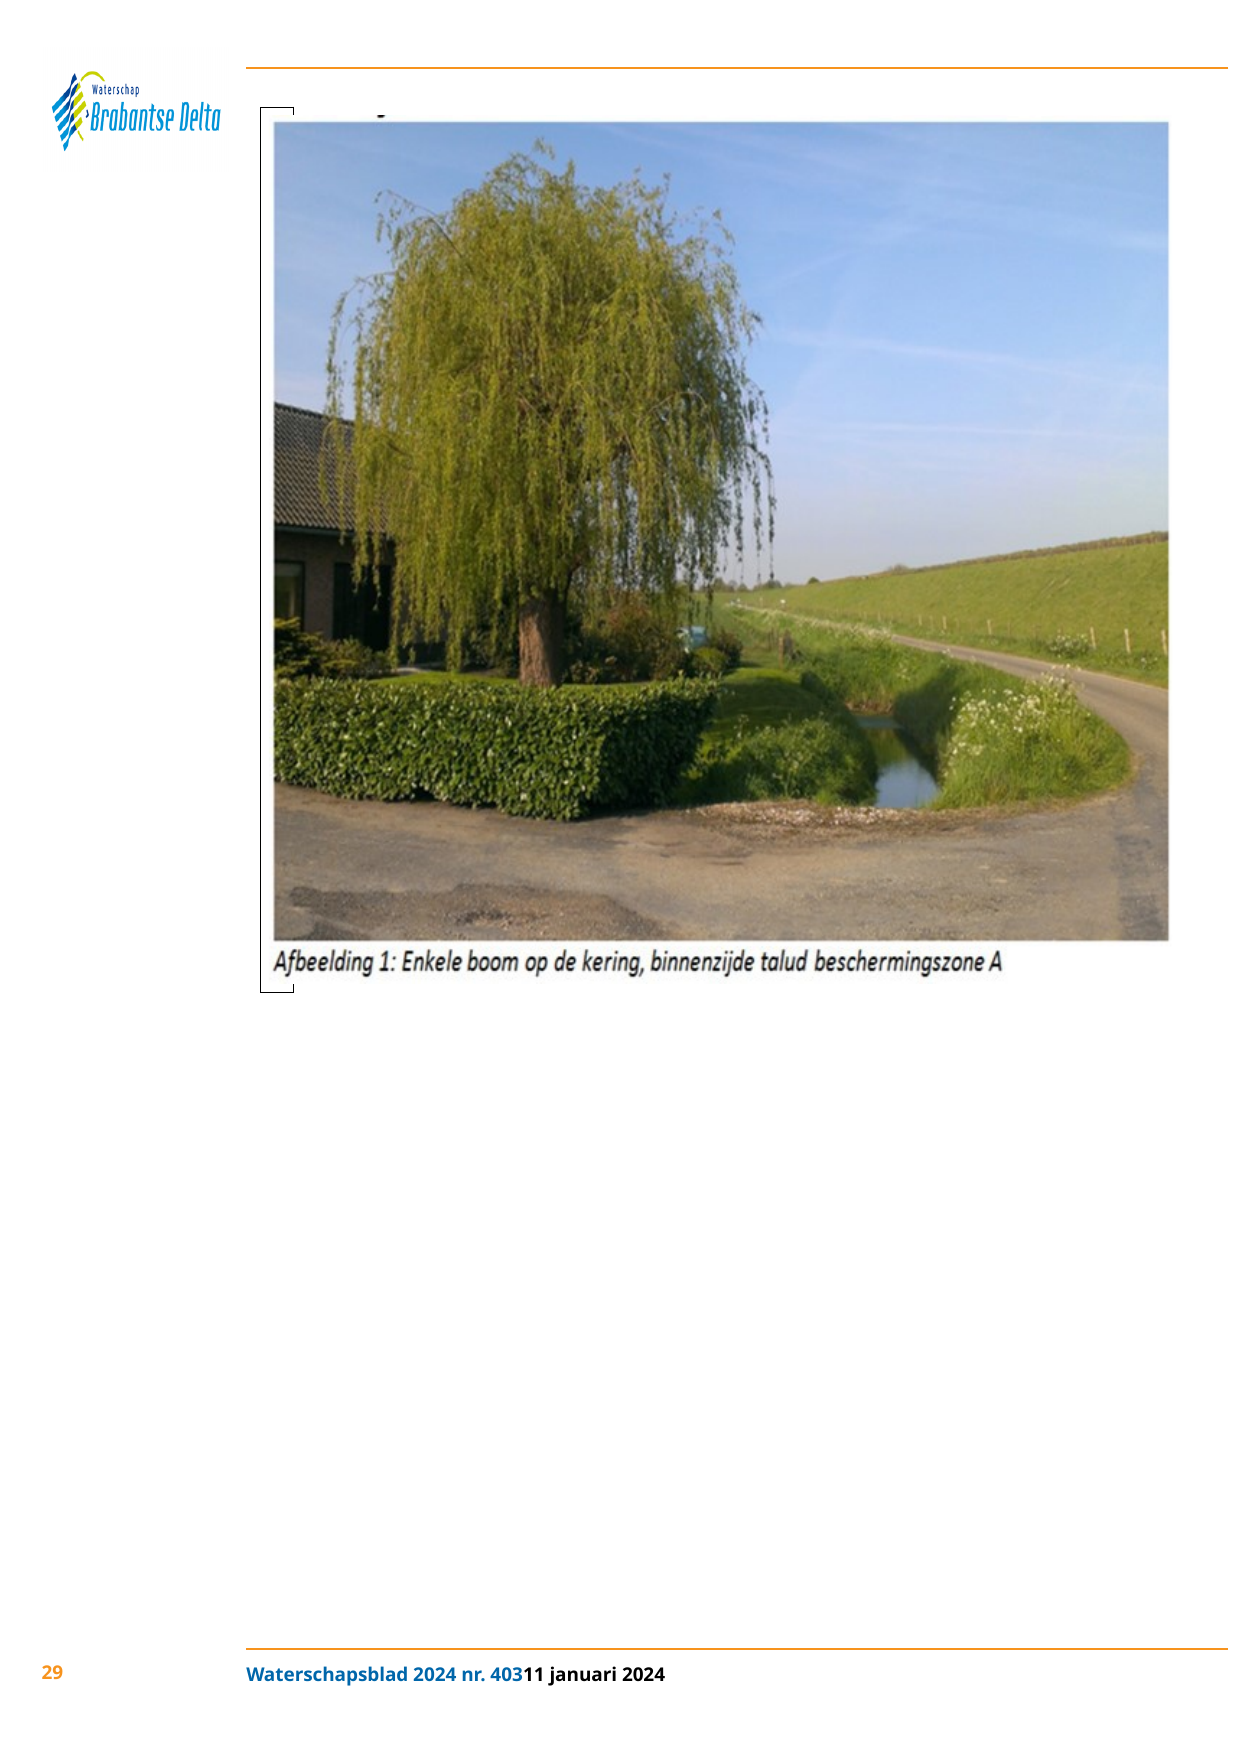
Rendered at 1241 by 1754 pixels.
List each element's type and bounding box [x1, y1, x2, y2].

picture [268, 115, 1173, 984]
picture [41, 47, 231, 172]
